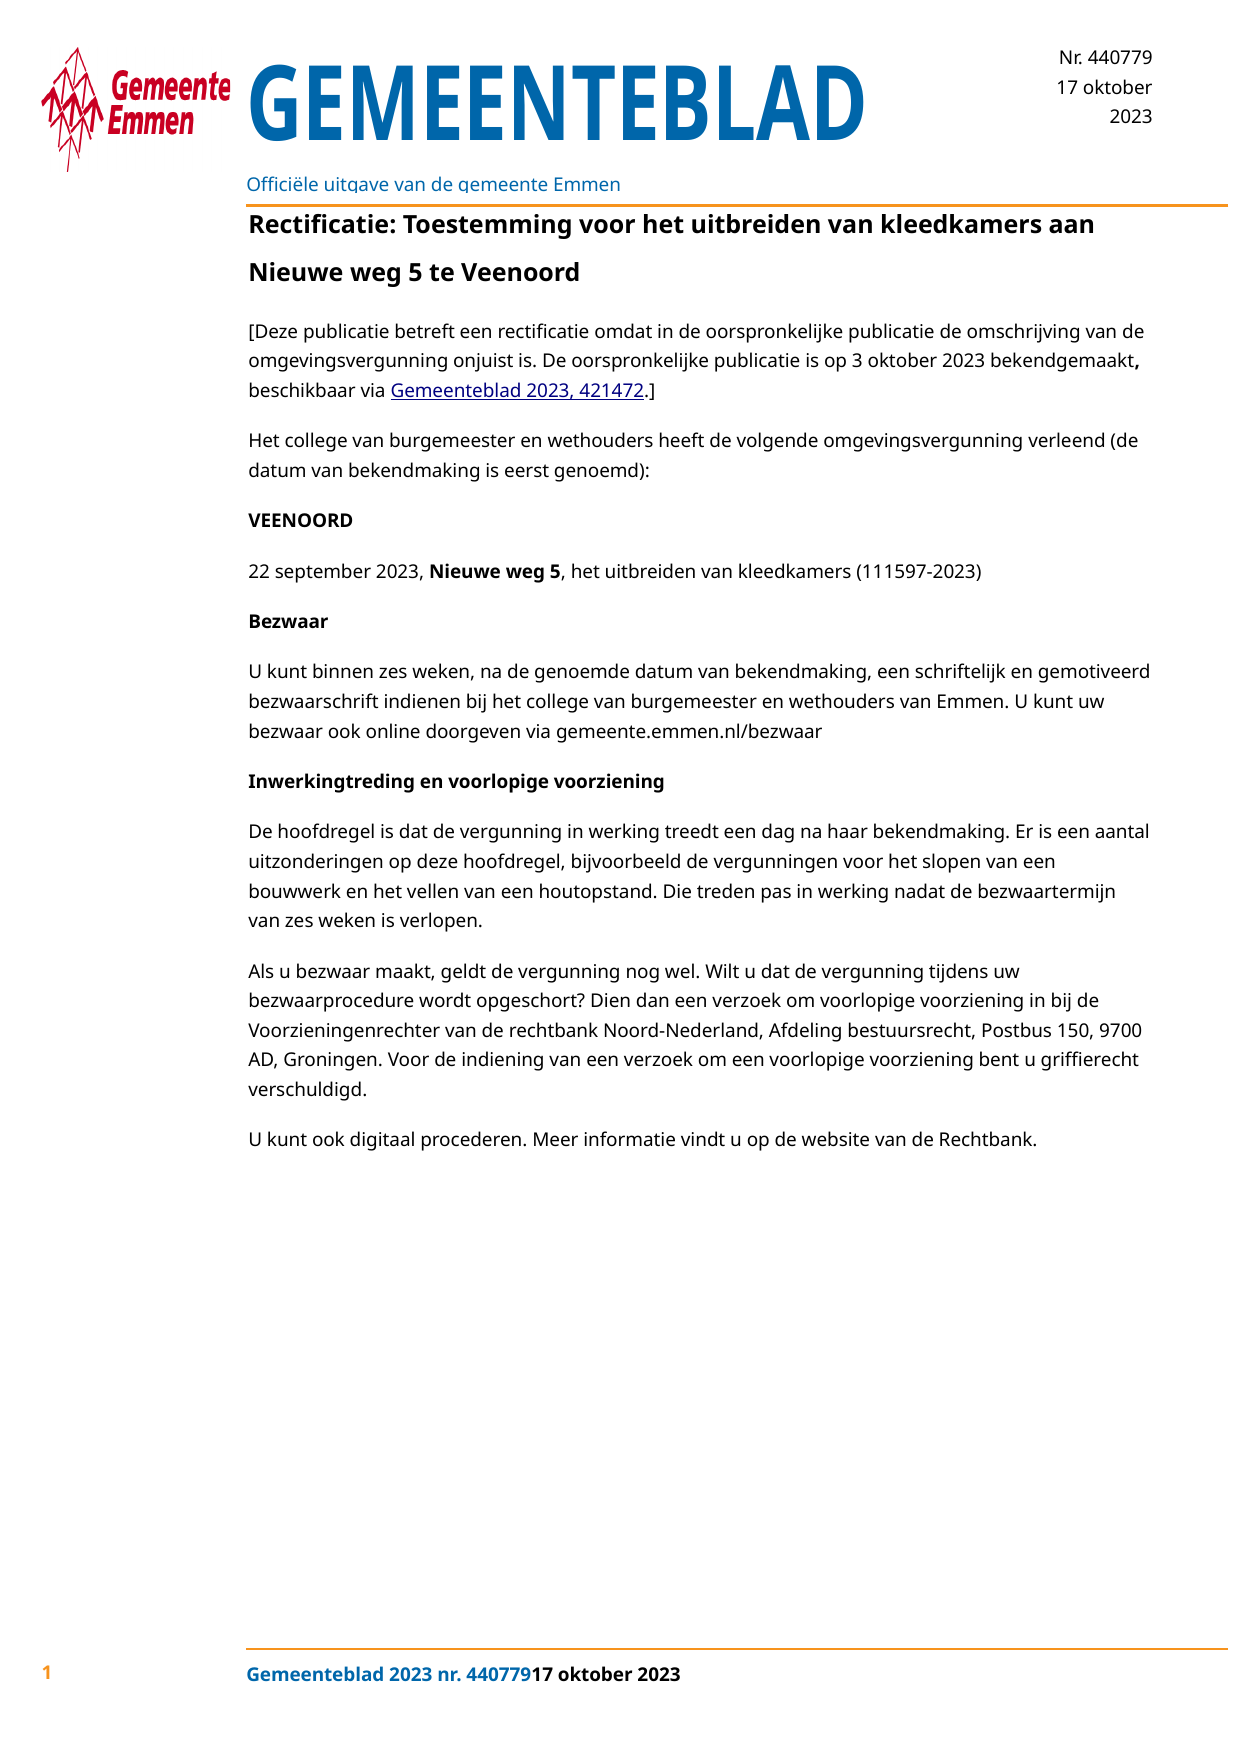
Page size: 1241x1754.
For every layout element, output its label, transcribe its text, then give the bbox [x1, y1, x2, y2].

text [Deze publicatie betreft een rectificatie omdat in de oorspronkelijke publicatie de omschrijving van de omgevingsvergunning onjuist is. De oorspronkelijke publicatie is op 3 oktober 2023 bekendgemaakt, beschikbaar via Gemeenteblad 2023, 421472.] [248, 318, 1152, 403]
text U kunt binnen zes weken, na de genoemde datum van bekendmaking, een schriftelijk en gemotiveerd bezwaarschrift indienen bij het college van burgemeester en wethouders van Emmen. U kunt uw bezwaar ook online doorgeven via gemeente.emmen.nl/bezwaar [248, 659, 1152, 744]
text Het college van burgemeester en wethouders heeft de volgende omgevingsvergunning verleend (de datum van bekendmaking is eerst genoemd): [248, 427, 1152, 483]
picture [41, 47, 231, 172]
text De hoofdregel is dat de vergunning in werking treedt een dag na haar bekendmaking. Er is een aantal uitzonderingen op deze hoofdregel, bijvoorbeeld de vergunningen voor het slopen van een bouwwerk en het vellen van een houtopstand. Die treden pas in werking nadat de bezwaartermijn van zes weken is verlopen. [248, 819, 1152, 933]
text VEENOORD [248, 507, 1152, 533]
text Als u bezwaar maakt, geldt de vergunning nog wel. Wilt u dat de vergunning tijdens uw bezwaarprocedure wordt opgeschort? Dien dan een verzoek om voorlopige voorziening in bij de Voorzieningenrechter van de rechtbank Noord-Nederland, Afdeling bestuursrecht, Postbus 150, 9700 AD, Groningen. Voor de indiening van een verzoek om een voorlopige voorziening bent u griffierecht verschuldigd. [248, 958, 1152, 1102]
text Rectificatie: Toestemming voor het uitbreiden van kleedkamers aan Nieuwe weg 5 te Veenoord [248, 207, 1152, 288]
text U kunt ook digitaal procederen. Meer informatie vindt u op de website van de Rechtbank. [248, 1127, 1152, 1152]
text 22 september 2023, Nieuwe weg 5, het uitbreiden van kleedkamers (111597-2023) [248, 558, 1152, 584]
text Bezwaar [248, 608, 1152, 634]
text Inwerkingtreding en voorlopige voorziening [248, 768, 1152, 794]
